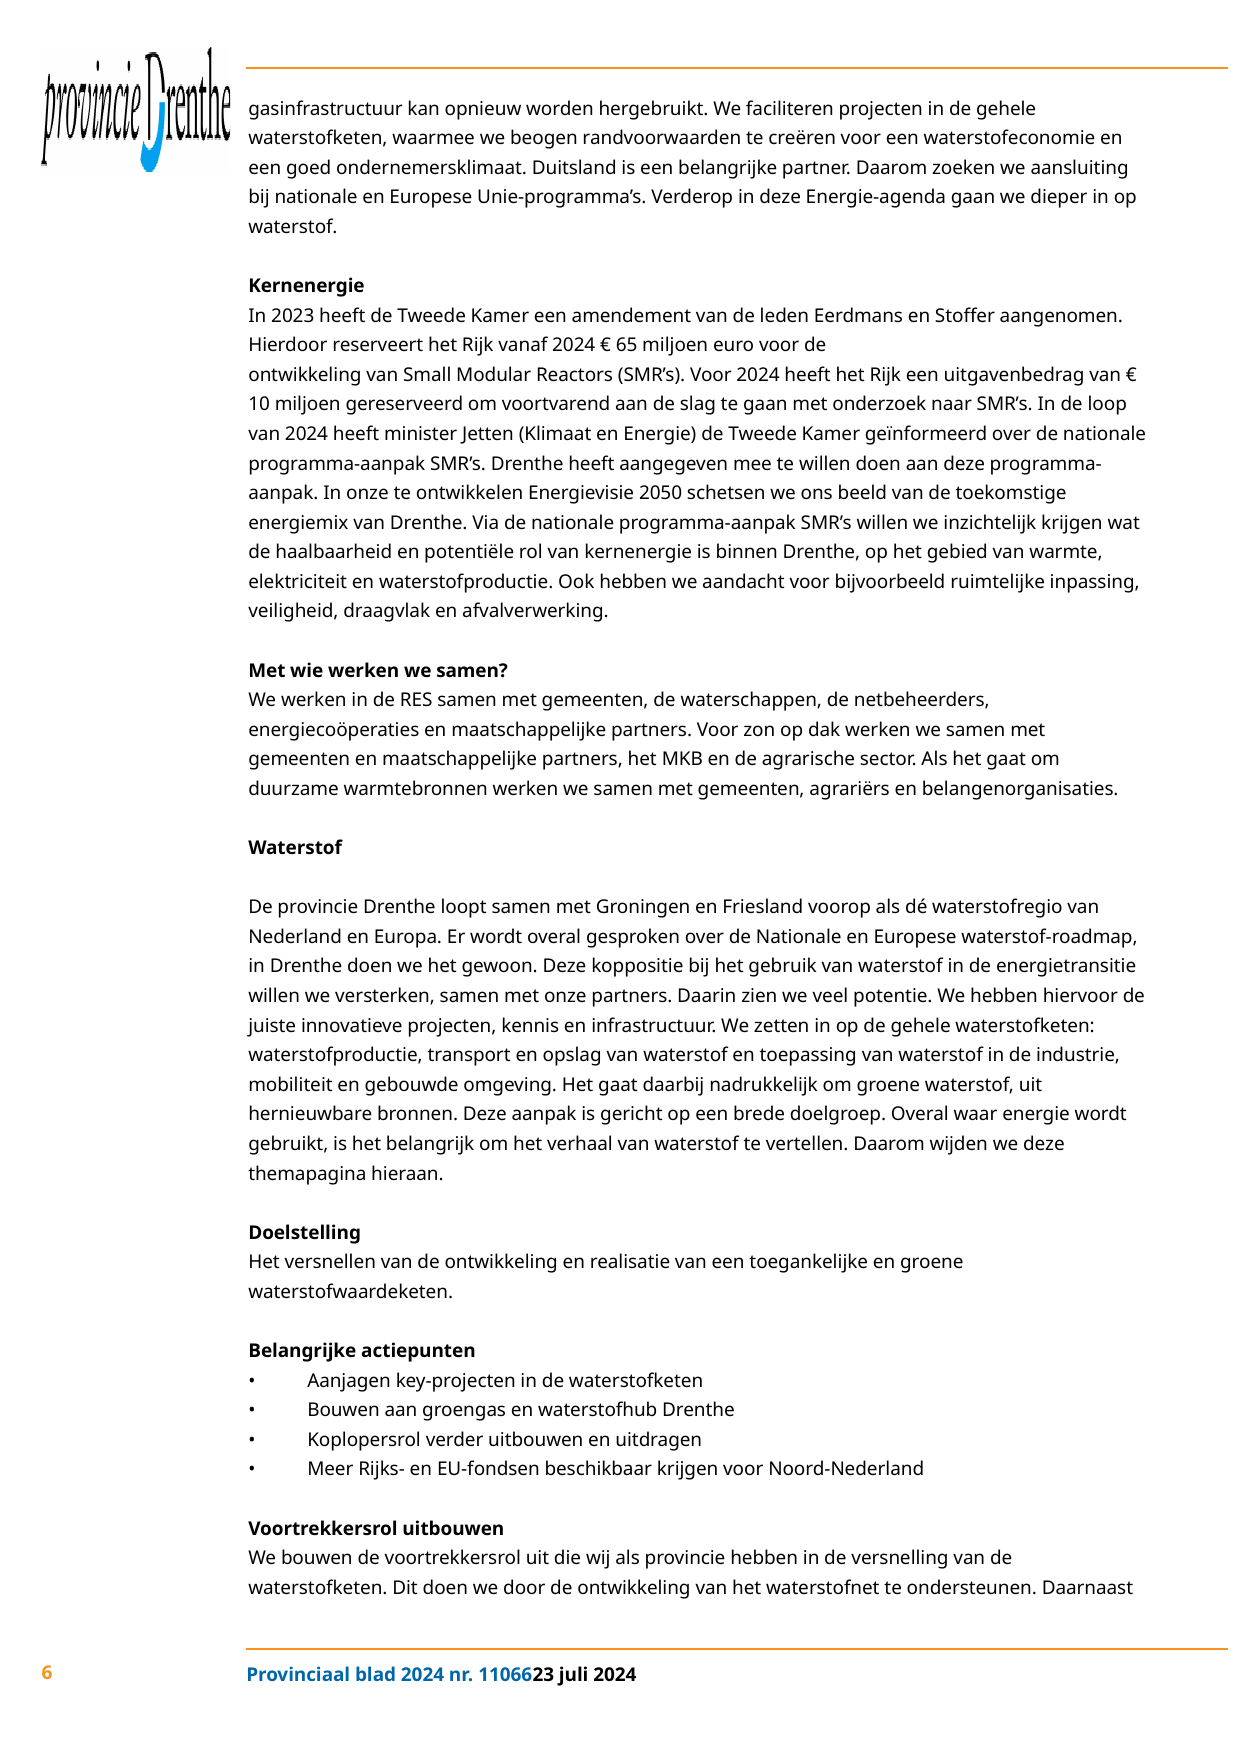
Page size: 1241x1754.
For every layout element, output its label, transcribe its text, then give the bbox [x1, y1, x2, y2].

text Belangrijke actiepunten [248, 1337, 1152, 1363]
text In 2023 heeft de Tweede Kamer een amendement van de leden Eerdmans en Stoffer aangenomen. Hierdoor reserveert het Rijk vanaf 2024 € 65 miljoen euro voor de [248, 302, 1152, 357]
text De provincie Drenthe loopt samen met Groningen en Friesland voorop als dé waterstofregio van Nederland en Europa. Er wordt overal gesproken over de Nationale en Europese waterstof-roadmap, in Drenthe doen we het gewoon. Deze koppositie bij het gebruik van waterstof in de energietransitie willen we versterken, samen met onze partners. Daarin zien we veel potentie. We hebben hiervoor de juiste innovatieve projecten, kennis en infrastructuur. We zetten in op de gehele waterstofketen: waterstofproductie, transport en opslag van waterstof en toepassing van waterstof in de industrie, mobiliteit en gebouwde omgeving. Het gaat daarbij nadrukkelijk om groene waterstof, uit hernieuwbare bronnen. Deze aanpak is gericht op een brede doelgroep. Overal waar energie wordt gebruikt, is het belangrijk om het verhaal van waterstof te vertellen. Daarom wijden we deze themapagina hieraan. [248, 893, 1152, 1186]
text Met wie werken we samen? [248, 657, 1152, 683]
text Doelstelling [248, 1219, 1152, 1245]
text Kernenergie [248, 272, 1152, 298]
text Waterstof [248, 834, 1152, 860]
list Meer Rijks- en EU-fondsen beschikbaar krijgen voor Noord-Nederland [248, 1456, 1152, 1481]
text Voortrekkersrol uitbouwen [248, 1515, 1152, 1541]
list Aanjagen key-projecten in de waterstofketen [248, 1367, 1152, 1393]
text Het versnellen van de ontwikkeling en realisatie van een toegankelijke en groene waterstofwaardeketen. [248, 1248, 1152, 1304]
list Bouwen aan groengas en waterstofhub Drenthe [248, 1396, 1152, 1422]
text We werken in de RES samen met gemeenten, de waterschappen, de netbeheerders, energiecoöperaties en maatschappelijke partners. Voor zon op dak werken we samen met gemeenten en maatschappelijke partners, het MKB en de agrarische sector. Als het gaat om duurzame warmtebronnen werken we samen met gemeenten, agrariërs en belangenorganisaties. [248, 686, 1152, 801]
text gasinfrastructuur kan opnieuw worden hergebruikt. We faciliteren projecten in de gehele waterstofketen, waarmee we beogen randvoorwaarden te creëren voor een waterstofeconomie en een goed ondernemersklimaat. Duitsland is een belangrijke partner. Daarom zoeken we aansluiting bij nationale en Europese Unie-programma’s. Verderop in deze Energie-agenda gaan we dieper in op waterstof. [248, 95, 1152, 239]
text ontwikkeling van Small Modular Reactors (SMR’s). Voor 2024 heeft het Rijk een uitgavenbedrag van € 10 miljoen gereserveerd om voortvarend aan de slag te gaan met onderzoek naar SMR’s. In de loop van 2024 heeft minister Jetten (Klimaat en Energie) de Tweede Kamer geïnformeerd over de nationale programma-aanpak SMR’s. Drenthe heeft aangegeven mee te willen doen aan deze programma-aanpak. In onze te ontwikkelen Energievisie 2050 schetsen we ons beeld van de toekomstige energiemix van Drenthe. Via de nationale programma-aanpak SMR’s willen we inzichtelijk krijgen wat de haalbaarheid en potentiële rol van kernenergie is binnen Drenthe, op het gebied van warmte, elektriciteit en waterstofproductie. Ook hebben we aandacht voor bijvoorbeeld ruimtelijke inpassing, veiligheid, draagvlak en afvalverwerking. [248, 361, 1152, 623]
text We bouwen de voortrekkersrol uit die wij als provincie hebben in de versnelling van de waterstofketen. Dit doen we door de ontwikkeling van het waterstofnet te ondersteunen. Daarnaast [248, 1544, 1152, 1600]
list Koplopersrol verder uitbouwen en uitdragen [248, 1426, 1152, 1452]
picture [41, 47, 231, 172]
